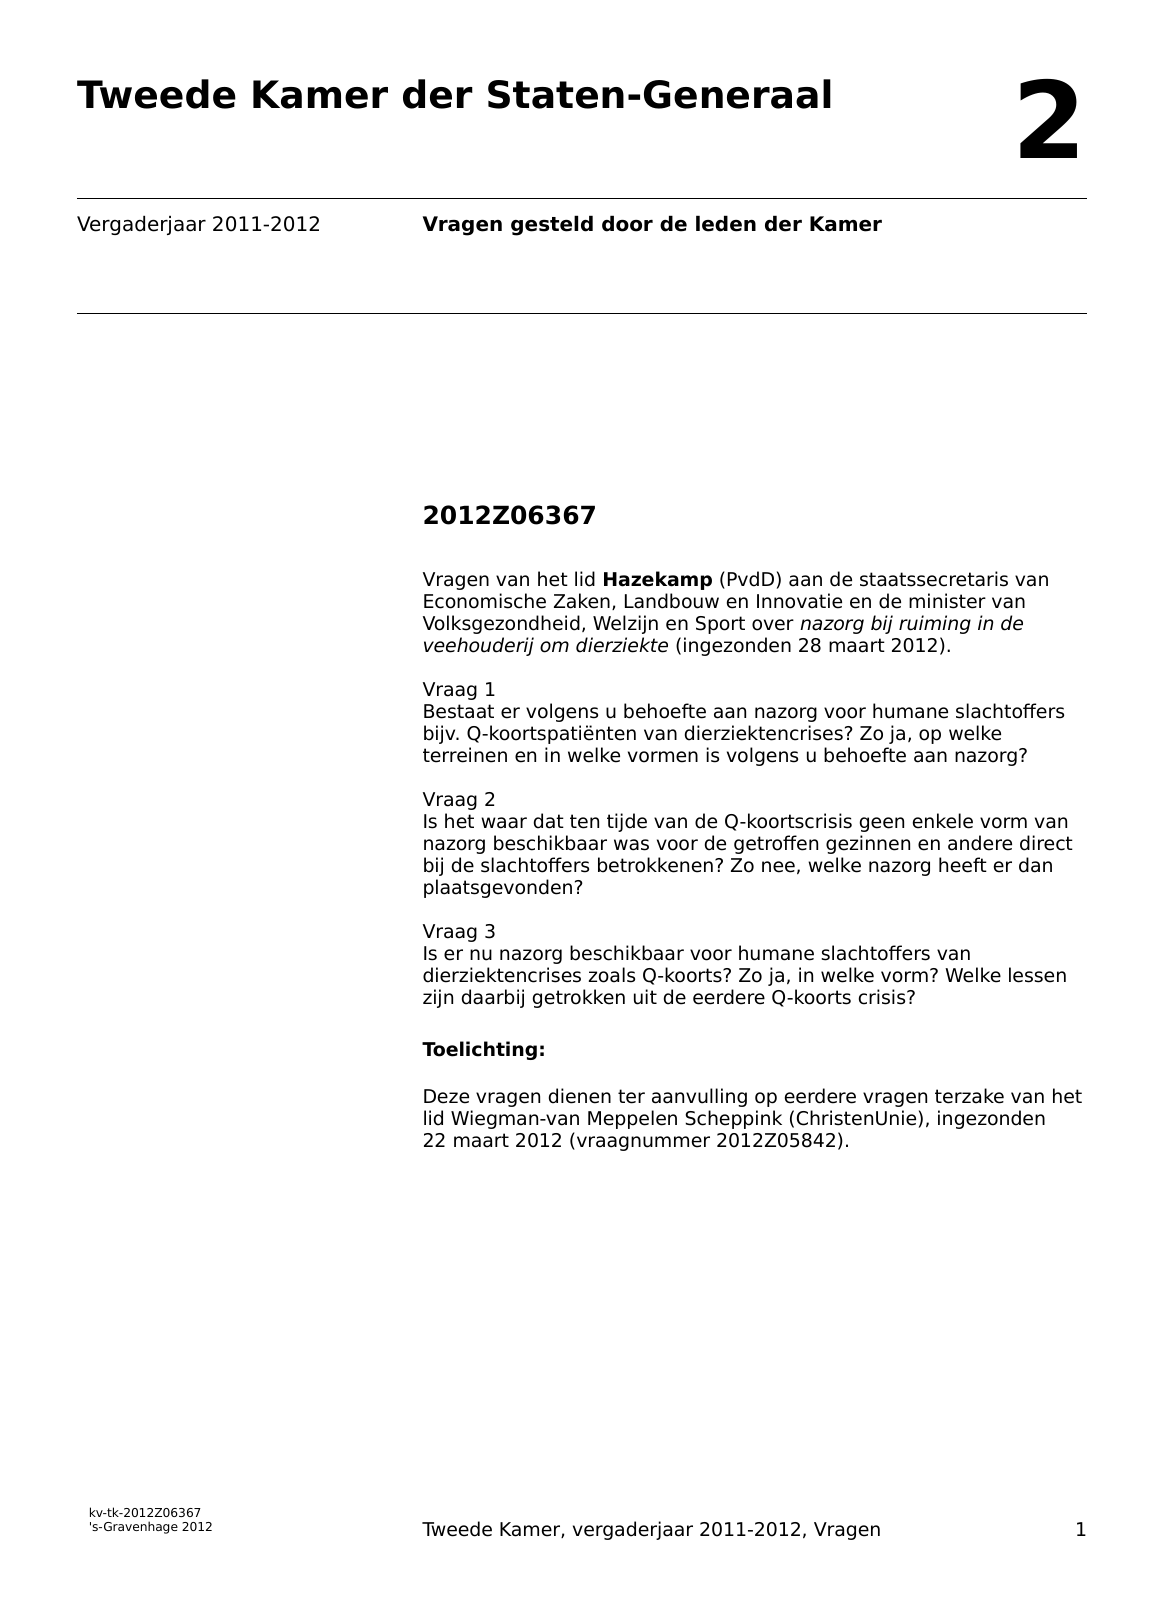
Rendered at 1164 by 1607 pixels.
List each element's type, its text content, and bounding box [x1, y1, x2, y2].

text Is er nu nazorg beschikbaar voor humane slachtoffers van dierziektencrises zoals Q-koorts? Zo ja, in welke vorm? Welke lessen zijn daarbij getrokken uit de eerdere Q-koorts crisis? [422, 943, 1087, 1009]
table_cell Vragen gesteld door de leden der Kamer [422, 199, 1087, 313]
table_cell Vergaderjaar 2011-2012 [77, 199, 422, 313]
text Vraag 3 [422, 921, 1087, 943]
subtitle Toelichting: [422, 1039, 1087, 1061]
text kv-tk-2012Z06367 [88, 1506, 323, 1520]
text Vraag 1 [422, 679, 1087, 701]
text Deze vragen dienen ter aanvulling op eerdere vragen terzake van het lid Wiegman-van Meppelen Scheppink (ChristenUnie), ingezonden 22 maart 2012 (vraagnummer 2012Z05842). [422, 1086, 1087, 1152]
text Vraag 2 [422, 789, 1087, 811]
text 2012Z06367 [422, 501, 1087, 531]
table_header Tweede Kamer der Staten-Generaal [77, 59, 886, 198]
text Bestaat er volgens u behoefte aan nazorg voor humane slachtoffers bijv. Q-koortspatiënten van dierziektencrises? Zo ja, op welke terreinen en in welke vormen is volgens u behoefte aan nazorg? [422, 701, 1087, 767]
text Is het waar dat ten tijde van de Q-koortscrisis geen enkele vorm van nazorg beschikbaar was voor de getroffen gezinnen en andere direct bij de slachtoffers betrokkenen? Zo nee, welke nazorg heeft er dan plaatsgevonden? [422, 811, 1087, 899]
text Vragen van het lid Hazekamp (PvdD) aan de staatssecretaris van Economische Zaken, Landbouw en Innovatie en de minister van Volksgezondheid, Welzijn en Sport over nazorg bij ruiming in de veehouderij om dierziekte (ingezonden 28 maart 2012). [422, 569, 1087, 657]
text 's-Gravenhage 2012 [88, 1520, 323, 1534]
table_header 2 [886, 59, 1087, 198]
